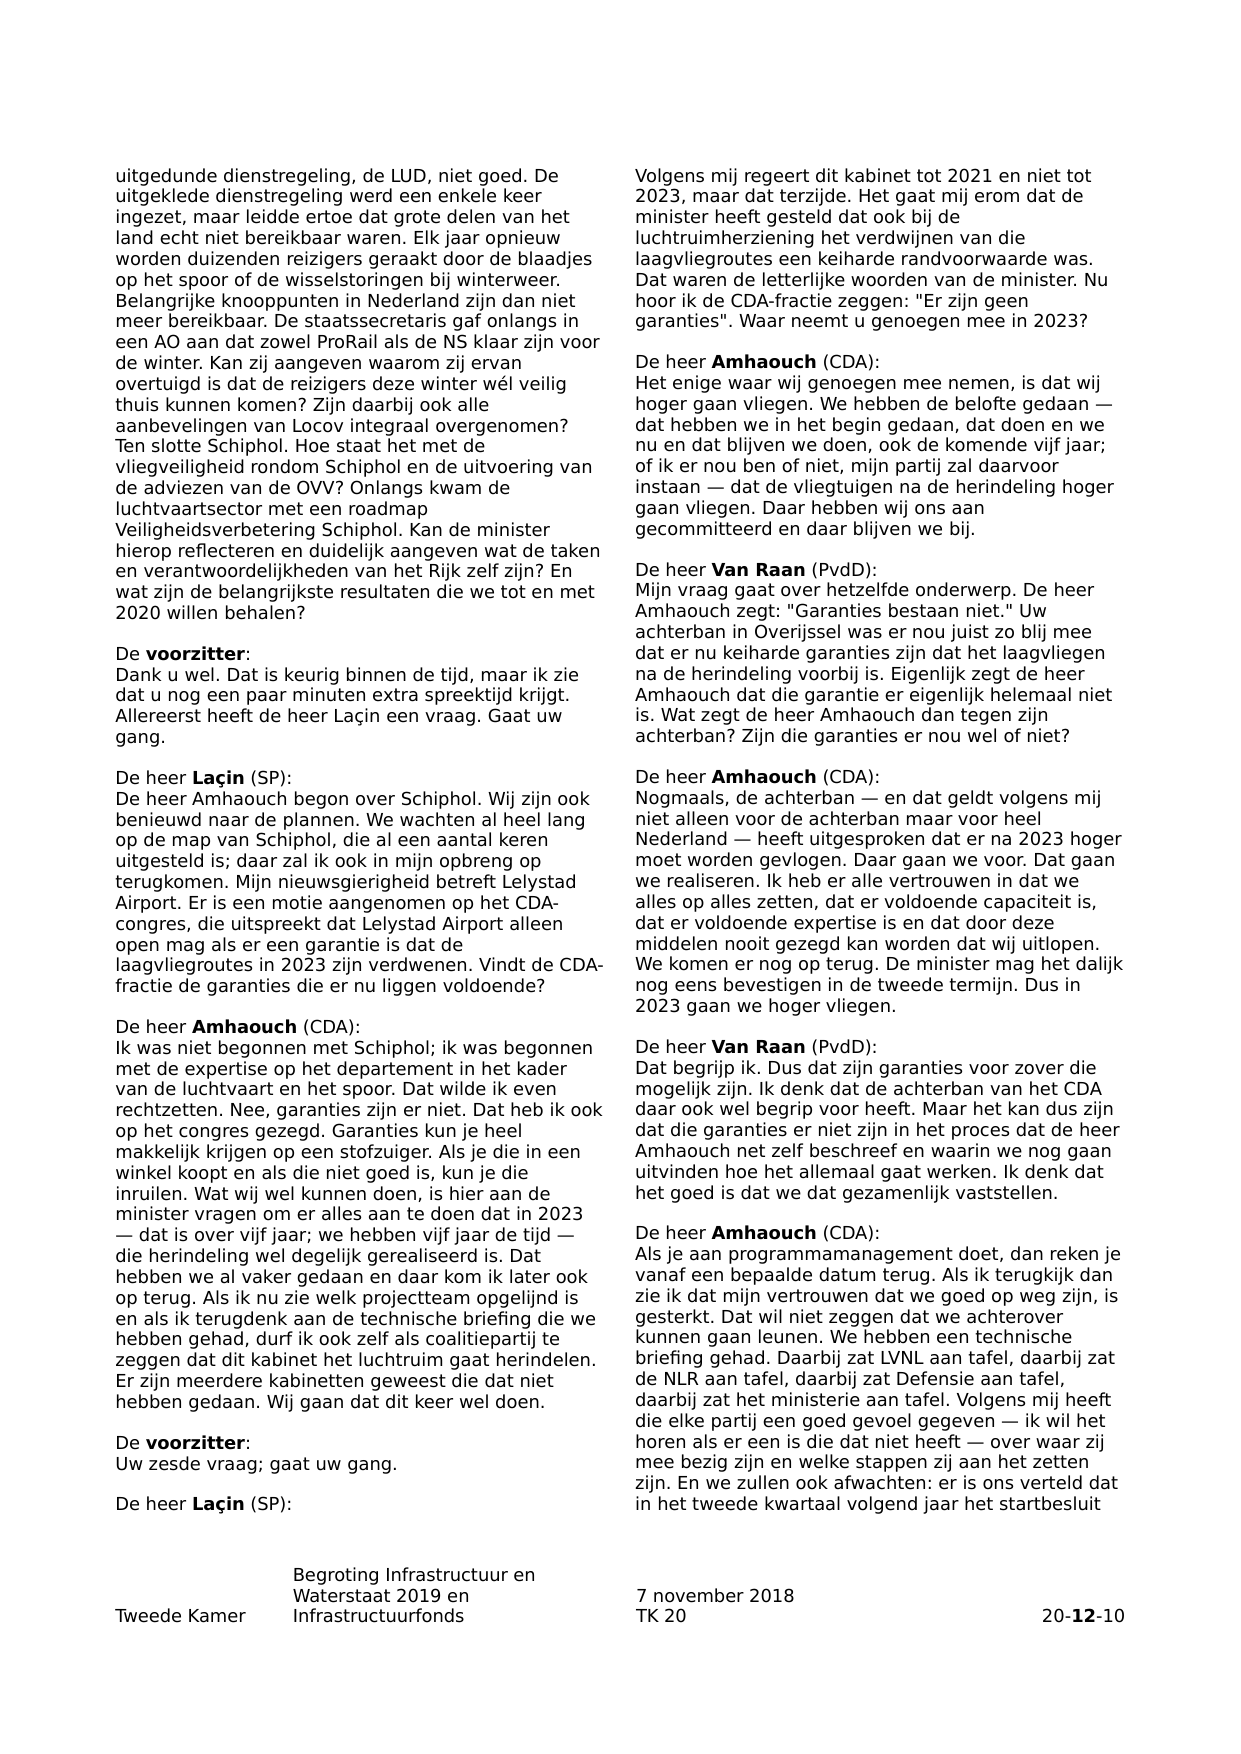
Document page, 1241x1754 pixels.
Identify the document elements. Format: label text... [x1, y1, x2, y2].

text De heer Amhaouch (CDA): [115, 1017, 605, 1037]
text De voorzitter: [115, 644, 605, 664]
text De heer Amhaouch (CDA): [635, 1223, 1125, 1244]
text Uw zesde vraag; gaat uw gang. [115, 1453, 605, 1474]
text De heer Amhaouch (CDA): [635, 352, 1125, 373]
text Als je aan programmamanagement doet, dan reken je vanaf een bepaalde datum terug. Als ik terugkijk dan zie ik dat mijn vertrouwen dat we goed op weg zijn, is gesterkt. Dat wil niet zeggen dat we achterover kunnen gaan leunen. We hebben een technische briefing gehad. Daarbij zat LVNL aan tafel, daarbij zat de NLR aan tafel, daarbij zat Defensie aan tafel, daarbij zat het ministerie aan tafel. Volgens mij heeft die elke partij een goed gevoel gegeven — ik wil het horen als er een is die dat niet heeft — over waar zij mee bezig zijn en welke stappen zij aan het zetten zijn. En we zullen ook afwachten: er is ons verteld dat in het tweede kwartaal volgend jaar het startbesluit [635, 1244, 1125, 1515]
text De heer Van Raan (PvdD): [635, 559, 1125, 580]
text De heer Laçin (SP): [115, 768, 605, 788]
text De heer Laçin (SP): [115, 1494, 605, 1515]
text De heer Amhaouch begon over Schiphol. Wij zijn ook benieuwd naar de plannen. We wachten al heel lang op de map van Schiphol, die al een aantal keren uitgesteld is; daar zal ik ook in mijn opbreng op terugkomen. Mijn nieuwsgierigheid betreft Lelystad Airport. Er is een motie aangenomen op het CDA-congres, die uitspreekt dat Lelystad Airport alleen open mag als er een garantie is dat de laagvliegroutes in 2023 zijn verdwenen. Vindt de CDA-fractie de garanties die er nu liggen voldoende? [115, 788, 605, 997]
text De heer Van Raan (PvdD): [635, 1037, 1125, 1057]
text De heer Amhaouch (CDA): [635, 767, 1125, 787]
text Dat begrijp ik. Dus dat zijn garanties voor zover die mogelijk zijn. Ik denk dat de achterban van het CDA daar ook wel begrip voor heeft. Maar het kan dus zijn dat die garanties er niet zijn in het proces dat de heer Amhaouch net zelf beschreef en waarin we nog gaan uitvinden hoe het allemaal gaat werken. Ik denk dat het goed is dat we dat gezamenlijk vaststellen. [635, 1057, 1125, 1203]
text Ten slotte Schiphol. Hoe staat het met de vliegveiligheid rondom Schiphol en de uitvoering van de adviezen van de OVV? Onlangs kwam de luchtvaartsector met een roadmap Veiligheidsverbetering Schiphol. Kan de minister hierop reflecteren en duidelijk aangeven wat de taken en verantwoordelijkheden van het Rijk zelf zijn? En wat zijn de belangrijkste resultaten die we tot en met 2020 willen behalen? [115, 436, 605, 624]
text Volgens mij regeert dit kabinet tot 2021 en niet tot 2023, maar dat terzijde. Het gaat mij erom dat de minister heeft gesteld dat ook bij de luchtruimherziening het verdwijnen van die laagvliegroutes een keiharde randvoorwaarde was. Dat waren de letterlijke woorden van de minister. Nu hoor ik de CDA-fractie zeggen: "Er zijn geen garanties". Waar neemt u genoegen mee in 2023? [635, 165, 1125, 332]
text Dank u wel. Dat is keurig binnen de tijd, maar ik zie dat u nog een paar minuten extra spreektijd krijgt. Allereerst heeft de heer Laçin een vraag. Gaat uw gang. [115, 664, 605, 748]
text uitgedunde dienstregeling, de LUD, niet goed. De uitgeklede dienstregeling werd een enkele keer ingezet, maar leidde ertoe dat grote delen van het land echt niet bereikbaar waren. Elk jaar opnieuw worden duizenden reizigers geraakt door de blaadjes op het spoor of de wisselstoringen bij winterweer. Belangrijke knooppunten in Nederland zijn dan niet meer bereikbaar. De staatssecretaris gaf onlangs in een AO aan dat zowel ProRail als de NS klaar zijn voor de winter. Kan zij aangeven waarom zij ervan overtuigd is dat de reizigers deze winter wél veilig thuis kunnen komen? Zijn daarbij ook alle aanbevelingen van Locov integraal overgenomen? [115, 165, 605, 436]
text Ik was niet begonnen met Schiphol; ik was begonnen met de expertise op het departement in het kader van de luchtvaart en het spoor. Dat wilde ik even rechtzetten. Nee, garanties zijn er niet. Dat heb ik ook op het congres gezegd. Garanties kun je heel makkelijk krijgen op een stofzuiger. Als je die in een winkel koopt en als die niet goed is, kun je die inruilen. Wat wij wel kunnen doen, is hier aan de minister vragen om er alles aan te doen dat in 2023 — dat is over vijf jaar; we hebben vijf jaar de tijd — die herindeling wel degelijk gerealiseerd is. Dat hebben we al vaker gedaan en daar kom ik later ook op terug. Als ik nu zie welk projectteam opgelijnd is en als ik terugdenk aan de technische briefing die we hebben gehad, durf ik ook zelf als coalitiepartij te zeggen dat dit kabinet het luchtruim gaat herindelen. Er zijn meerdere kabinetten geweest die dat niet hebben gedaan. Wij gaan dat dit keer wel doen. [115, 1037, 605, 1412]
text De voorzitter: [115, 1432, 605, 1453]
text Mijn vraag gaat over hetzelfde onderwerp. De heer Amhaouch zegt: "Garanties bestaan niet." Uw achterban in Overijssel was er nou juist zo blij mee dat er nu keiharde garanties zijn dat het laagvliegen na de herindeling voorbij is. Eigenlijk zegt de heer Amhaouch dat die garantie er eigenlijk helemaal niet is. Wat zegt de heer Amhaouch dan tegen zijn achterban? Zijn die garanties er nou wel of niet? [635, 580, 1125, 747]
text Nogmaals, de achterban — en dat geldt volgens mij niet alleen voor de achterban maar voor heel Nederland — heeft uitgesproken dat er na 2023 hoger moet worden gevlogen. Daar gaan we voor. Dat gaan we realiseren. Ik heb er alle vertrouwen in dat we alles op alles zetten, dat er voldoende capaciteit is, dat er voldoende expertise is en dat door deze middelen nooit gezegd kan worden dat wij uitlopen. We komen er nog op terug. De minister mag het dalijk nog eens bevestigen in de tweede termijn. Dus in 2023 gaan we hoger vliegen. [635, 787, 1125, 1017]
text Het enige waar wij genoegen mee nemen, is dat wij hoger gaan vliegen. We hebben de belofte gedaan — dat hebben we in het begin gedaan, dat doen en we nu en dat blijven we doen, ook de komende vijf jaar; of ik er nou ben of niet, mijn partij zal daarvoor instaan — dat de vliegtuigen na de herindeling hoger gaan vliegen. Daar hebben wij ons aan gecommitteerd en daar blijven we bij. [635, 373, 1125, 539]
